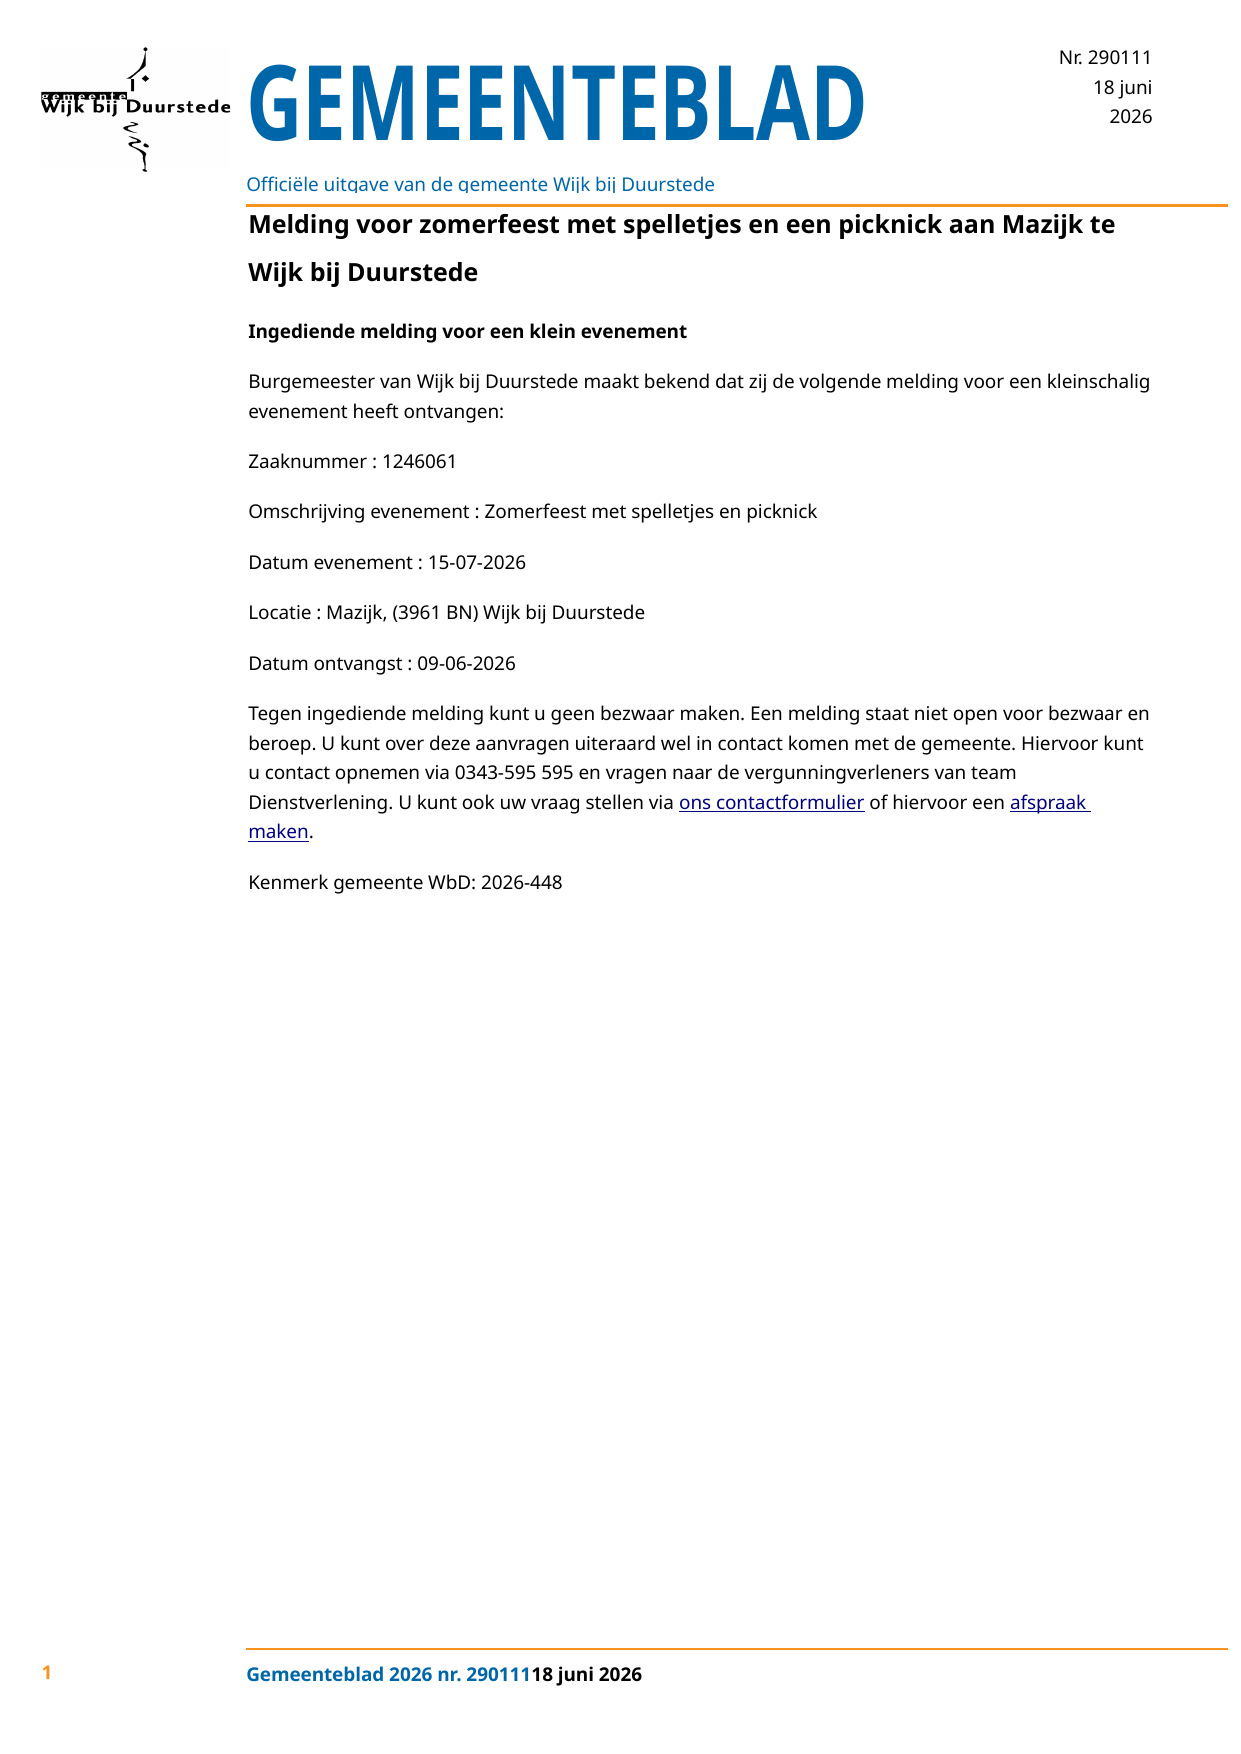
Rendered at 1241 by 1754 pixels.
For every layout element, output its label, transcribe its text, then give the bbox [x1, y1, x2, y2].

text Tegen ingediende melding kunt u geen bezwaar maken. Een melding staat niet open voor bezwaar en beroep. U kunt over deze aanvragen uiteraard wel in contact komen met de gemeente. Hiervoor kunt u contact opnemen via 0343-595 595 en vragen naar de vergunningverleners van team Dienstverlening. U kunt ook uw vraag stellen via ons contactformulier of hiervoor een afspraak maken. [248, 700, 1152, 844]
text Datum ontvangst : 09-06-2026 [248, 650, 1152, 676]
picture [41, 47, 231, 172]
text Kenmerk gemeente WbD: 2026-448 [248, 869, 1152, 895]
text Locatie : Mazijk, (3961 BN) Wijk bij Duurstede [248, 599, 1152, 625]
text Ingediende melding voor een klein evenement [248, 318, 1152, 344]
text Burgemeester van Wijk bij Duurstede maakt bekend dat zij de volgende melding voor een kleinschalig evenement heeft ontvangen: [248, 368, 1152, 424]
text Omschrijving evenement : Zomerfeest met spelletjes en picknick [248, 499, 1152, 524]
text Zaaknummer : 1246061 [248, 448, 1152, 474]
text Melding voor zomerfeest met spelletjes en een picknick aan Mazijk te Wijk bij Duurstede [248, 207, 1152, 288]
text Datum evenement : 15-07-2026 [248, 549, 1152, 575]
